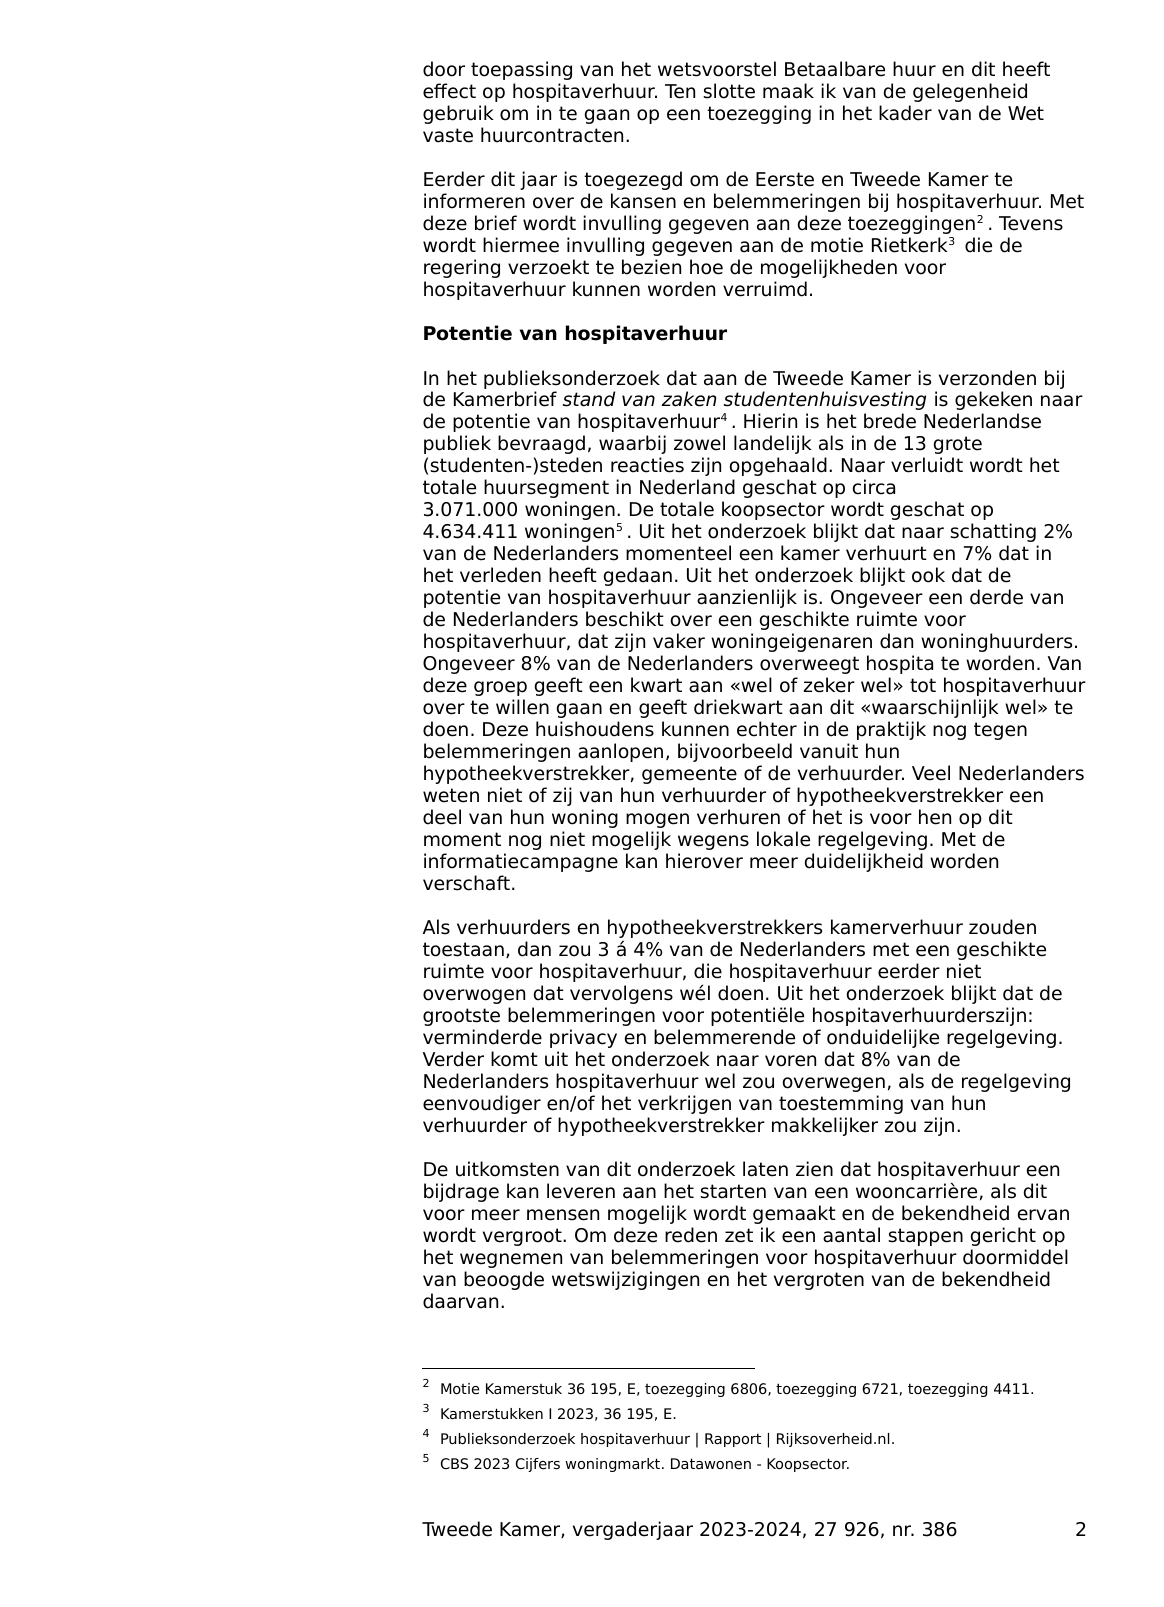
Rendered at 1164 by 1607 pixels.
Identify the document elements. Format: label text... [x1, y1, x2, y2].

text De uitkomsten van dit onderzoek laten zien dat hospitaverhuur een bijdrage kan leveren aan het starten van een wooncarrière, als dit voor meer mensen mogelijk wordt gemaakt en de bekendheid ervan wordt vergroot. Om deze reden zet ik een aantal stappen gericht op het wegnemen van belemmeringen voor hospitaverhuur doormiddel van beoogde wetswijzigingen en het vergroten van de bekendheid daarvan. [422, 1159, 1087, 1313]
text CBS 2023 Cijfers woningmarkt. Datawonen - Koopsector. [422, 1452, 1087, 1474]
text Kamerstukken I 2023, 36 195, E. [422, 1402, 1087, 1424]
text In het publieksonderzoek dat aan de Tweede Kamer is verzonden bij de Kamerbrief stand van zaken studentenhuisvesting is gekeken naar de potentie van hospitaverhuur. Hierin is het brede Nederlandse publiek bevraagd, waarbij zowel landelijk als in de 13 grote (studenten-)steden reacties zijn opgehaald. Naar verluidt wordt het totale huursegment in Nederland geschat op circa 3.071.000 woningen. De totale koopsector wordt geschat op 4.634.411 woningen. Uit het onderzoek blijkt dat naar schatting 2% van de Nederlanders momenteel een kamer verhuurt en 7% dat in het verleden heeft gedaan. Uit het onderzoek blijkt ook dat de potentie van hospitaverhuur aanzienlijk is. Ongeveer een derde van de Nederlanders beschikt over een geschikte ruimte voor hospitaverhuur, dat zijn vaker woningeigenaren dan woninghuurders. Ongeveer 8% van de Nederlanders overweegt hospita te worden. Van deze groep geeft een kwart aan «wel of zeker wel» tot hospitaverhuur over te willen gaan en geeft driekwart aan dit «waarschijnlijk wel» te doen. Deze huishoudens kunnen echter in de praktijk nog tegen belemmeringen aanlopen, bijvoorbeeld vanuit hun hypotheekverstrekker, gemeente of de verhuurder. Veel Nederlanders weten niet of zij van hun verhuurder of hypotheekverstrekker een deel van hun woning mogen verhuren of het is voor hen op dit moment nog niet mogelijk wegens lokale regelgeving. Met de informatiecampagne kan hierover meer duidelijkheid worden verschaft. [422, 367, 1087, 895]
text Eerder dit jaar is toegezegd om de Eerste en Tweede Kamer te informeren over de kansen en belemmeringen bij hospitaverhuur. Met deze brief wordt invulling gegeven aan deze toezeggingen. Tevens wordt hiermee invulling gegeven aan de motie Rietkerk die de regering verzoekt te bezien hoe de mogelijkheden voor hospitaverhuur kunnen worden verruimd. [422, 169, 1087, 301]
text Publieksonderzoek hospitaverhuur | Rapport | Rijksoverheid.nl. [422, 1427, 1087, 1449]
text Motie Kamerstuk 36 195, E, toezegging 6806, toezegging 6721, toezegging 4411. [422, 1377, 1087, 1399]
text Als verhuurders en hypotheekverstrekkers kamerverhuur zouden toestaan, dan zou 3 á 4% van de Nederlanders met een geschikte ruimte voor hospitaverhuur, die hospitaverhuur eerder niet overwogen dat vervolgens wél doen. Uit het onderzoek blijkt dat de grootste belemmeringen voor potentiële hospitaverhuurderszijn: verminderde privacy en belemmerende of onduidelijke regelgeving. Verder komt uit het onderzoek naar voren dat 8% van de Nederlanders hospitaverhuur wel zou overwegen, als de regelgeving eenvoudiger en/of het verkrijgen van toestemming van hun verhuurder of hypotheekverstrekker makkelijker zou zijn. [422, 917, 1087, 1137]
subtitle Potentie van hospitaverhuur [422, 323, 1087, 345]
text door toepassing van het wetsvoorstel Betaalbare huur en dit heeft effect op hospitaverhuur. Ten slotte maak ik van de gelegenheid gebruik om in te gaan op een toezegging in het kader van de Wet vaste huurcontracten. [422, 59, 1087, 147]
